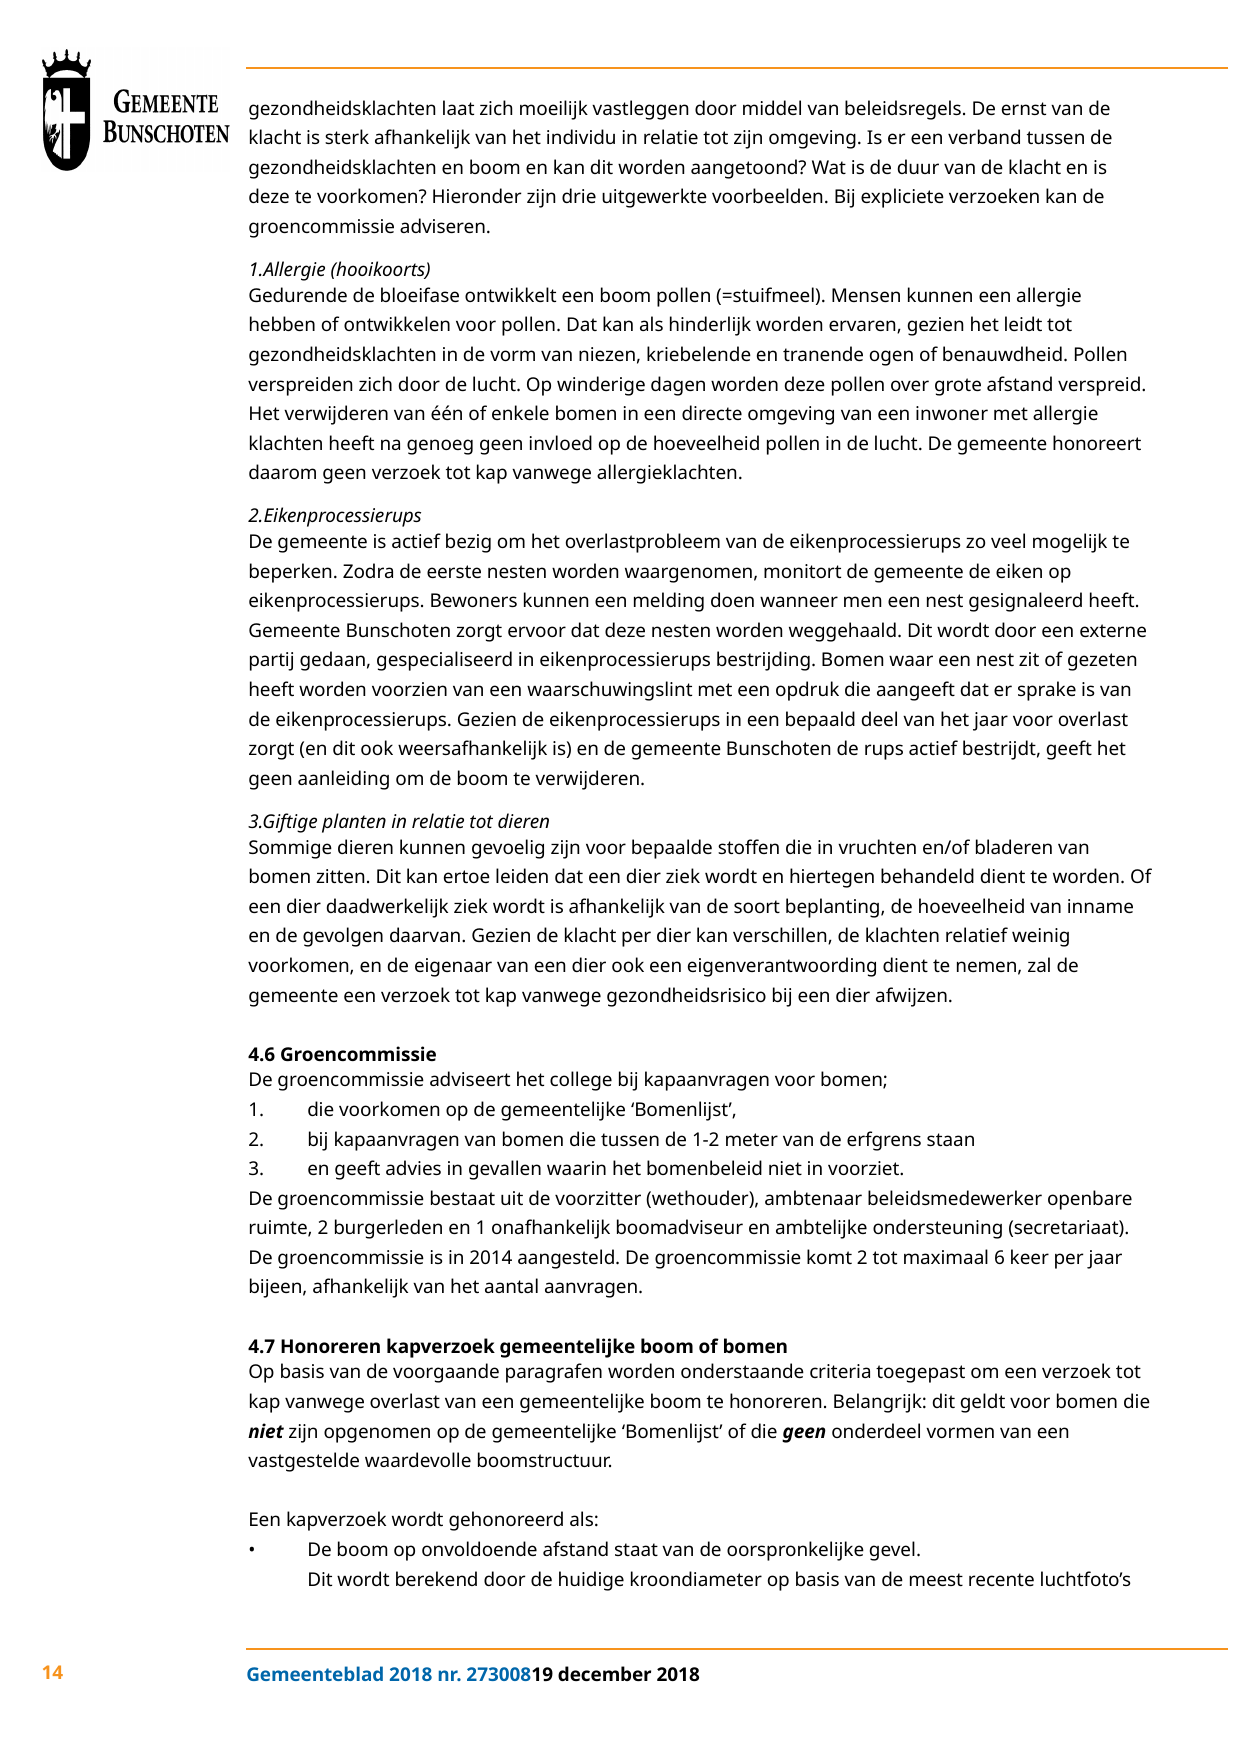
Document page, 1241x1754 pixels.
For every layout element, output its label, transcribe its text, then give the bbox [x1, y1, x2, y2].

text 4.7 Honoreren kapverzoek gemeentelijke boom of bomen [248, 1333, 1152, 1359]
text Een kapverzoek wordt gehonoreerd als: [248, 1507, 1152, 1532]
text De gemeente is actief bezig om het overlastprobleem van de eikenprocessierups zo veel mogelijk te beperken. Zodra de eerste nesten worden waargenomen, monitort de gemeente de eiken op eikenprocessierups. Bewoners kunnen een melding doen wanneer men een nest gesignaleerd heeft. Gemeente Bunschoten zorgt ervoor dat deze nesten worden weggehaald. Dit wordt door een externe partij gedaan, gespecialiseerd in eikenprocessierups bestrijding. Bomen waar een nest zit of gezeten heeft worden voorzien van een waarschuwingslint met een opdruk die aangeeft dat er sprake is van de eikenprocessierups. Gezien de eikenprocessierups in een bepaald deel van het jaar voor overlast zorgt (en dit ook weersafhankelijk is) en de gemeente Bunschoten de rups actief bestrijdt, geeft het geen aanleiding om de boom te verwijderen. [248, 528, 1152, 791]
text Op basis van de voorgaande paragrafen worden onderstaande criteria toegepast om een verzoek tot kap vanwege overlast van een gemeentelijke boom te honoreren. Belangrijk: dit geldt voor bomen die niet zijn opgenomen op de gemeentelijke ‘Bomenlijst’ of die geen onderdeel vormen van een vastgestelde waardevolle boomstructuur. [248, 1359, 1152, 1473]
text De groencommissie bestaat uit de voorzitter (wethouder), ambtenaar beleidsmedewerker openbare ruimte, 2 burgerleden en 1 onafhankelijk boomadviseur en ambtelijke ondersteuning (secretariaat). [248, 1185, 1152, 1240]
text 4.6 Groencommissie [248, 1041, 1152, 1067]
list bij kapaanvragen van bomen die tussen de 1-2 meter van de erfgrens staan [248, 1126, 1152, 1152]
text De groencommissie adviseert het college bij kapaanvragen voor bomen; [248, 1067, 1152, 1092]
list en geeft advies in gevallen waarin het bomenbeleid niet in voorziet. [248, 1155, 1152, 1181]
text gezondheidsklachten laat zich moeilijk vastleggen door middel van beleidsregels. De ernst van de klacht is sterk afhankelijk van het individu in relatie tot zijn omgeving. Is er een verband tussen de gezondheidsklachten en boom en kan dit worden aangetoond? Wat is de duur van de klacht en is deze te voorkomen? Hieronder zijn drie uitgewerkte voorbeelden. Bij expliciete verzoeken kan de groencommissie adviseren. [248, 95, 1152, 239]
text De groencommissie is in 2014 aangesteld. De groencommissie komt 2 tot maximaal 6 keer per jaar bijeen, afhankelijk van het aantal aanvragen. [248, 1244, 1152, 1299]
text Gedurende de bloeifase ontwikkelt een boom pollen (=stuifmeel). Mensen kunnen een allergie hebben of ontwikkelen voor pollen. Dat kan als hinderlijk worden ervaren, gezien het leidt tot gezondheidsklachten in de vorm van niezen, kriebelende en tranende ogen of benauwdheid. Pollen verspreiden zich door de lucht. Op winderige dagen worden deze pollen over grote afstand verspreid. Het verwijderen van één of enkele bomen in een directe omgeving van een inwoner met allergie klachten heeft na genoeg geen invloed op de hoeveelheid pollen in de lucht. De gemeente honoreert daarom geen verzoek tot kap vanwege allergieklachten. [248, 282, 1152, 485]
picture [41, 47, 231, 172]
list De boom op onvoldoende afstand staat van de oorspronkelijke gevel. [248, 1536, 1152, 1562]
list die voorkomen op de gemeentelijke ‘Bomenlijst’, [248, 1096, 1152, 1122]
text 2.Eikenprocessierups [248, 503, 1152, 528]
text 3.Giftige planten in relatie tot dieren [248, 808, 1152, 834]
text 1.Allergie (hooikoorts) [248, 256, 1152, 282]
text Sommige dieren kunnen gevoelig zijn voor bepaalde stoffen die in vruchten en/of bladeren van bomen zitten. Dit kan ertoe leiden dat een dier ziek wordt en hiertegen behandeld dient te worden. Of een dier daadwerkelijk ziek wordt is afhankelijk van de soort beplanting, de hoeveelheid van inname en de gevolgen daarvan. Gezien de klacht per dier kan verschillen, de klachten relatief weinig voorkomen, en de eigenaar van een dier ook een eigenverantwoording dient te nemen, zal de gemeente een verzoek tot kap vanwege gezondheidsrisico bij een dier afwijzen. [248, 834, 1152, 1007]
list Dit wordt berekend door de huidige kroondiameter op basis van de meest recente luchtfoto’s [248, 1566, 1152, 1591]
